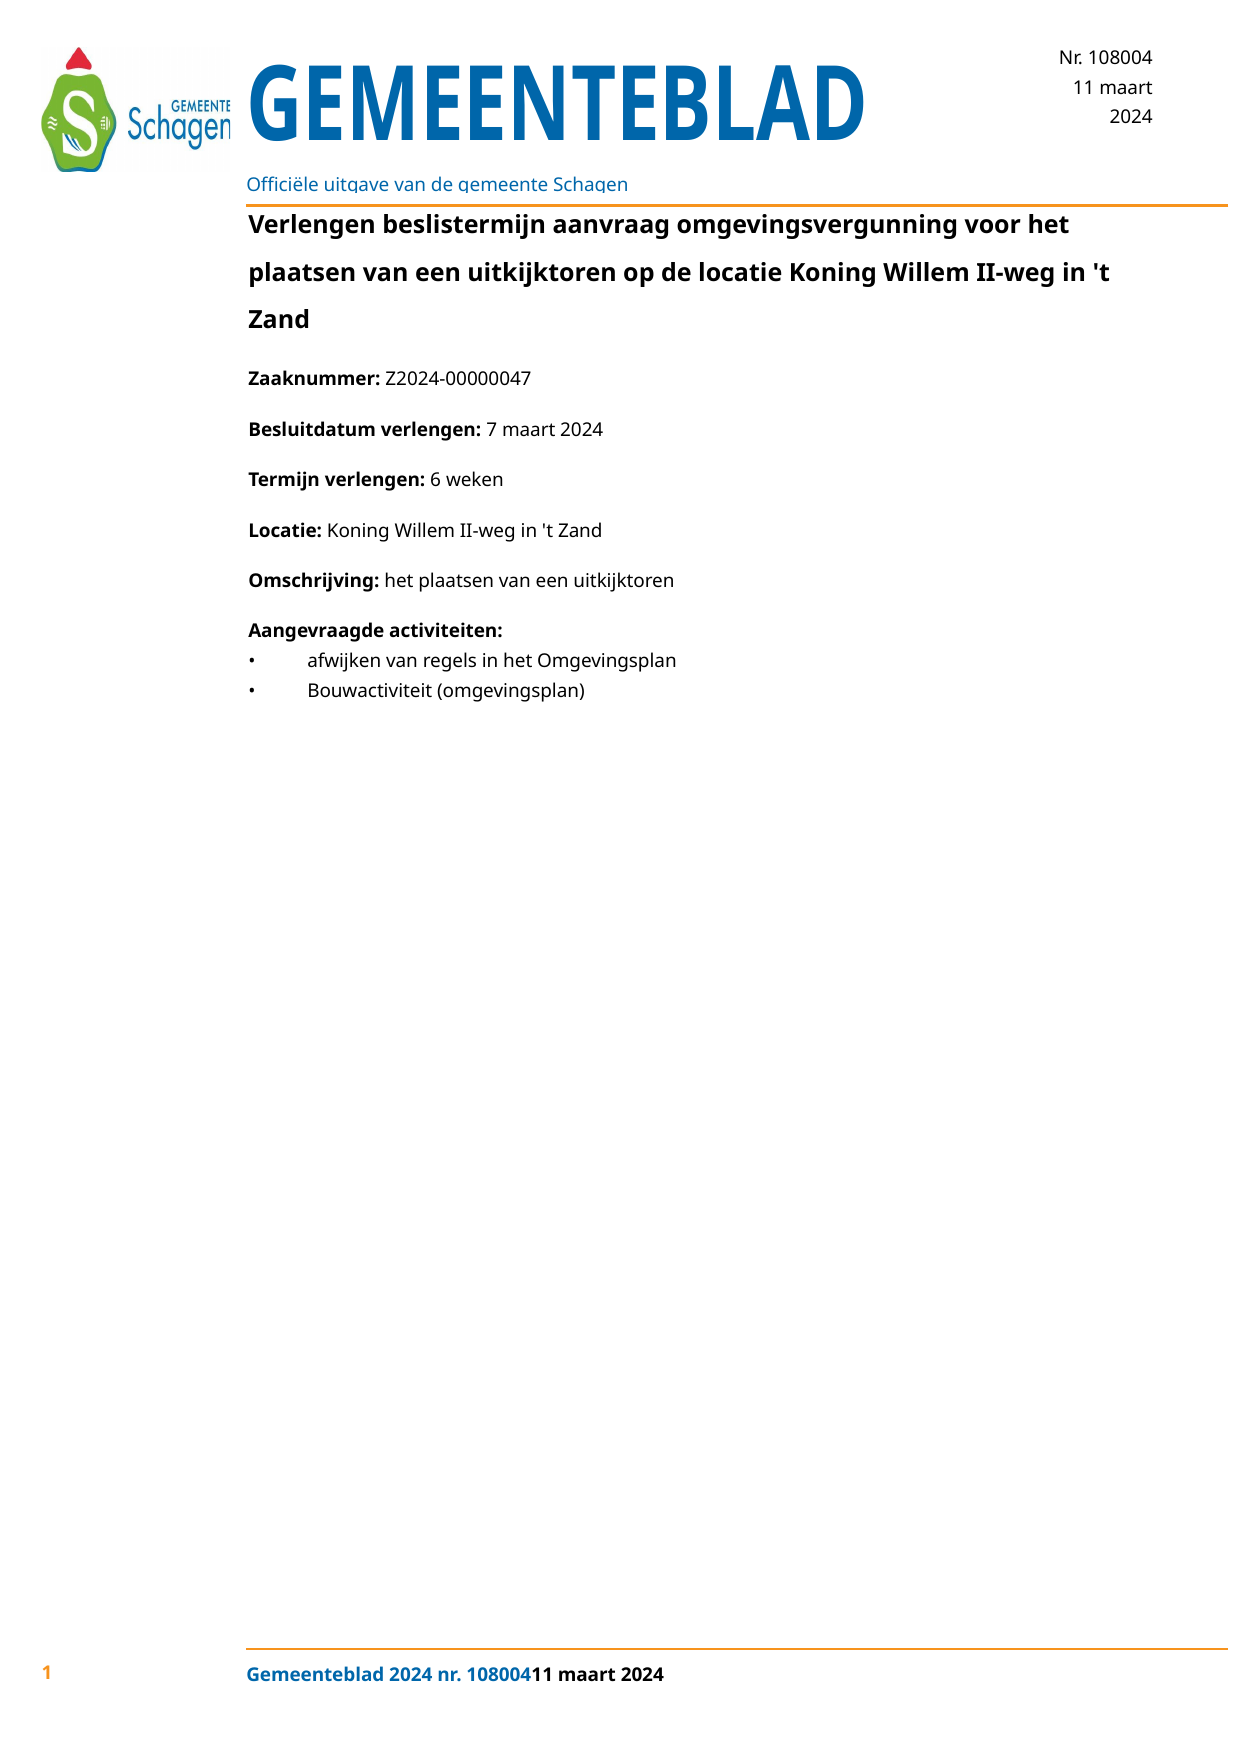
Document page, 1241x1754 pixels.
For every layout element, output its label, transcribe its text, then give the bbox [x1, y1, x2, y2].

list afwijken van regels in het Omgevingsplan [248, 647, 1152, 673]
picture [41, 47, 231, 172]
text Aangevraagde activiteiten: [248, 618, 1152, 643]
text Locatie: Koning Willem II-weg in 't Zand [248, 517, 1152, 542]
text Omschrijving: het plaatsen van een uitkijktoren [248, 567, 1152, 593]
text Verlengen beslistermijn aanvraag omgevingsvergunning voor het plaatsen van een uitkijktoren op de locatie Koning Willem II-weg in 't Zand [248, 207, 1152, 336]
list Bouwactiviteit (omgevingsplan) [248, 677, 1152, 702]
text Termijn verlengen: 6 weken [248, 466, 1152, 492]
text Besluitdatum verlengen: 7 maart 2024 [248, 416, 1152, 442]
text Zaaknummer: Z2024-00000047 [248, 366, 1152, 391]
